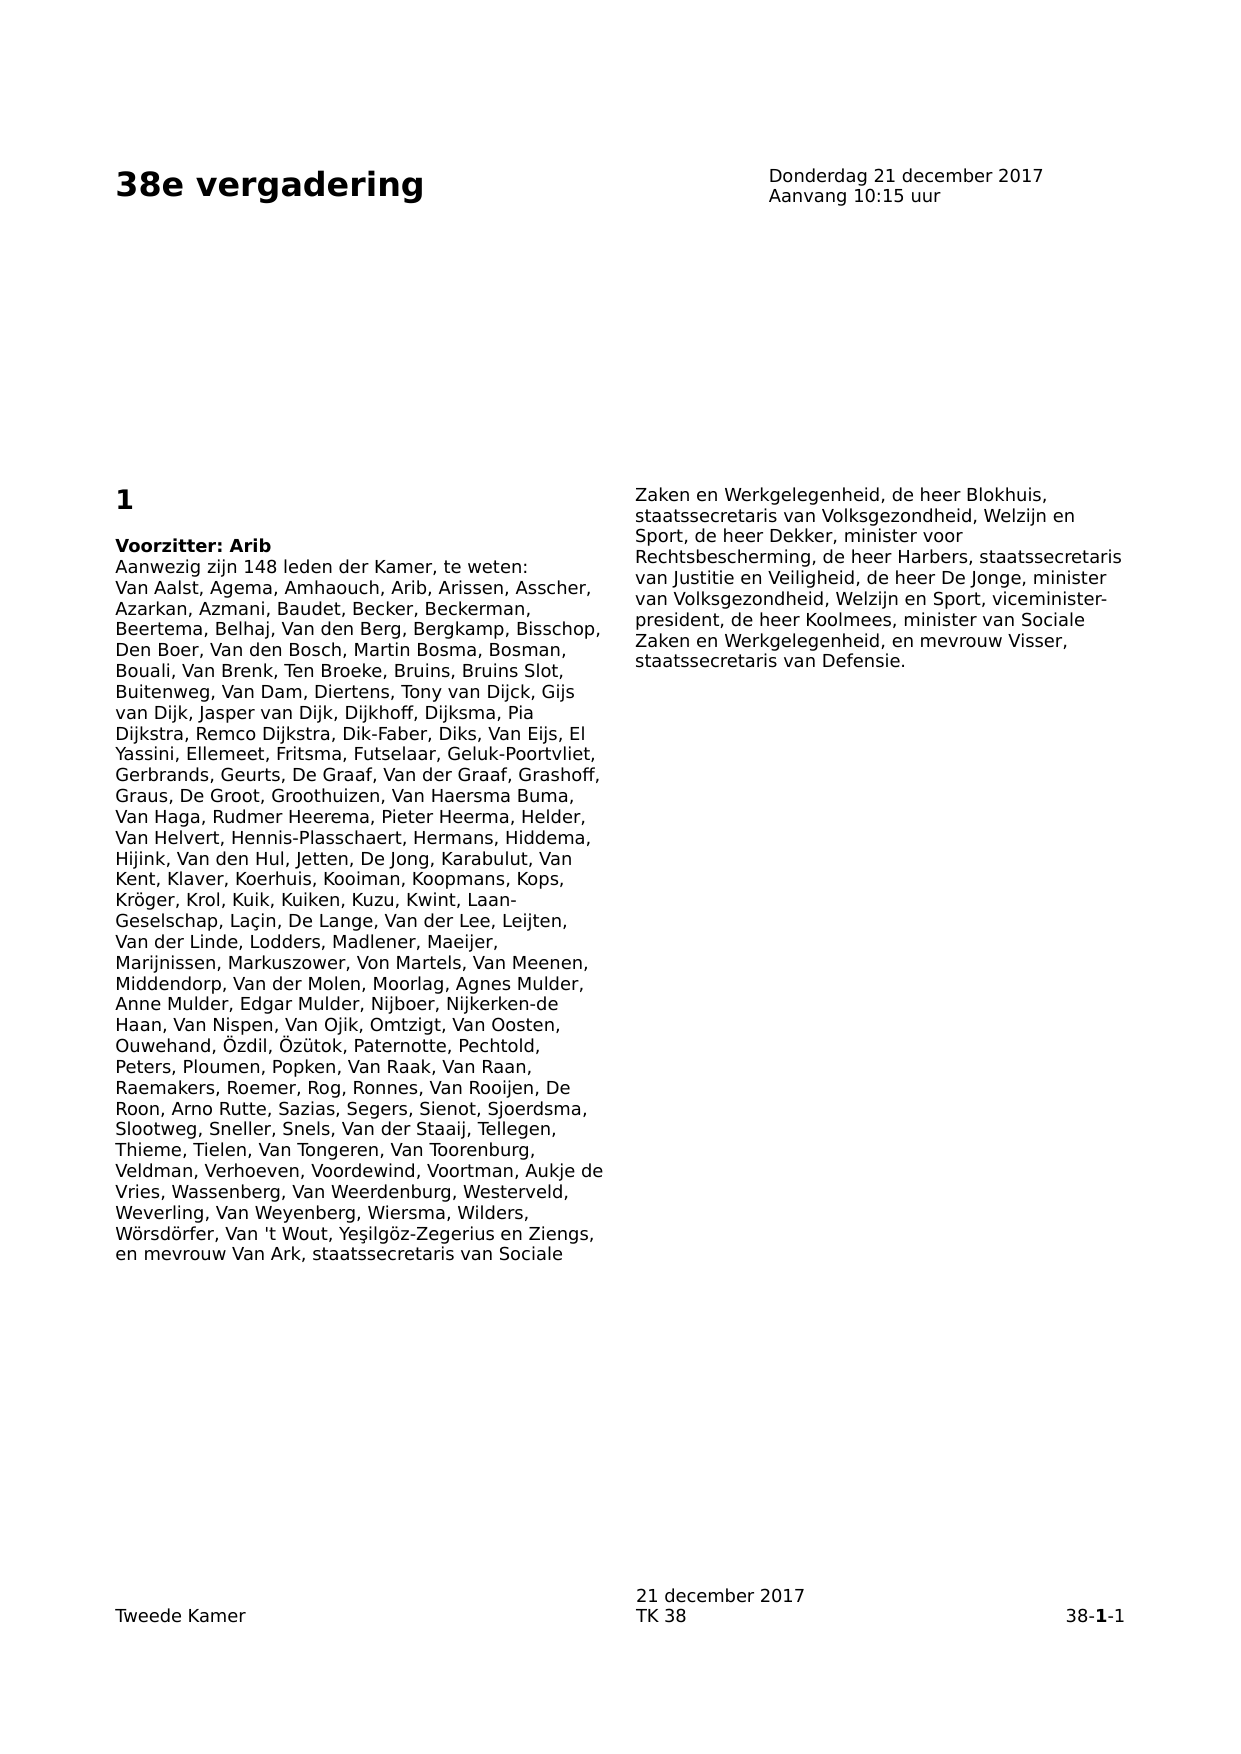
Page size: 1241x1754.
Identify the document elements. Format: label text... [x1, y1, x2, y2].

table_cell Aanvang 10:15 uur [769, 186, 1125, 207]
text Van Aalst, Agema, Amhaouch, Arib, Arissen, Asscher, Azarkan, Azmani, Baudet, Becker, Beckerman, Beertema, Belhaj, Van den Berg, Bergkamp, Bisschop, Den Boer, Van den Bosch, Martin Bosma, Bosman, Bouali, Van Brenk, Ten Broeke, Bruins, Bruins Slot, Buitenweg, Van Dam, Diertens, Tony van Dijck, Gijs van Dijk, Jasper van Dijk, Dijkhoff, Dijksma, Pia Dijkstra, Remco Dijkstra, Dik-Faber, Diks, Van Eijs, El Yassini, Ellemeet, Fritsma, Futselaar, Geluk-Poortvliet, Gerbrands, Geurts, De Graaf, Van der Graaf, Grashoff, Graus, De Groot, Groothuizen, Van Haersma Buma, Van Haga, Rudmer Heerema, Pieter Heerma, Helder, Van Helvert, Hennis-Plasschaert, Hermans, Hiddema, Hijink, Van den Hul, Jetten, De Jong, Karabulut, Van Kent, Klaver, Koerhuis, Kooiman, Koopmans, Kops, Kröger, Krol, Kuik, Kuiken, Kuzu, Kwint, Laan-Geselschap, Laçin, De Lange, Van der Lee, Leijten, Van der Linde, Lodders, Madlener, Maeijer, Marijnissen, Markuszower, Von Martels, Van Meenen, Middendorp, Van der Molen, Moorlag, Agnes Mulder, Anne Mulder, Edgar Mulder, Nijboer, Nijkerken-de Haan, Van Nispen, Van Ojik, Omtzigt, Van Oosten, Ouwehand, Özdil, Özütok, Paternotte, Pechtold, Peters, Ploumen, Popken, Van Raak, Van Raan, Raemakers, Roemer, Rog, Ronnes, Van Rooijen, De Roon, Arno Rutte, Sazias, Segers, Sienot, Sjoerdsma, Slootweg, Sneller, Snels, Van der Staaij, Tellegen, Thieme, Tielen, Van Tongeren, Van Toorenburg, Veldman, Verhoeven, Voordewind, Voortman, Aukje de Vries, Wassenberg, Van Weerdenburg, Westerveld, Weverling, Van Weyenberg, Wiersma, Wilders, Wörsdörfer, Van 't Wout, Yeşilgöz-Zegerius en Ziengs, [115, 577, 605, 1244]
title 1 [115, 484, 605, 516]
text Aanwezig zijn 148 leden der Kamer, te weten: [115, 557, 605, 577]
text Zaken en Werkgelegenheid, de heer Blokhuis, staatssecretaris van Volksgezondheid, Welzijn en Sport, de heer Dekker, minister voor Rechtsbescherming, de heer Harbers, staatssecretaris van Justitie en Veiligheid, de heer De Jonge, minister van Volksgezondheid, Welzijn en Sport, viceminister-president, de heer Koolmees, minister van Sociale Zaken en Werkgelegenheid, en mevrouw Visser, staatssecretaris van Defensie. [635, 484, 1125, 672]
table_header Donderdag 21 december 2017 [769, 165, 1125, 186]
table_header 38e vergadering [115, 165, 768, 207]
text Voorzitter: Arib [115, 536, 605, 557]
text en mevrouw Van Ark, staatssecretaris van Sociale [115, 1244, 605, 1265]
